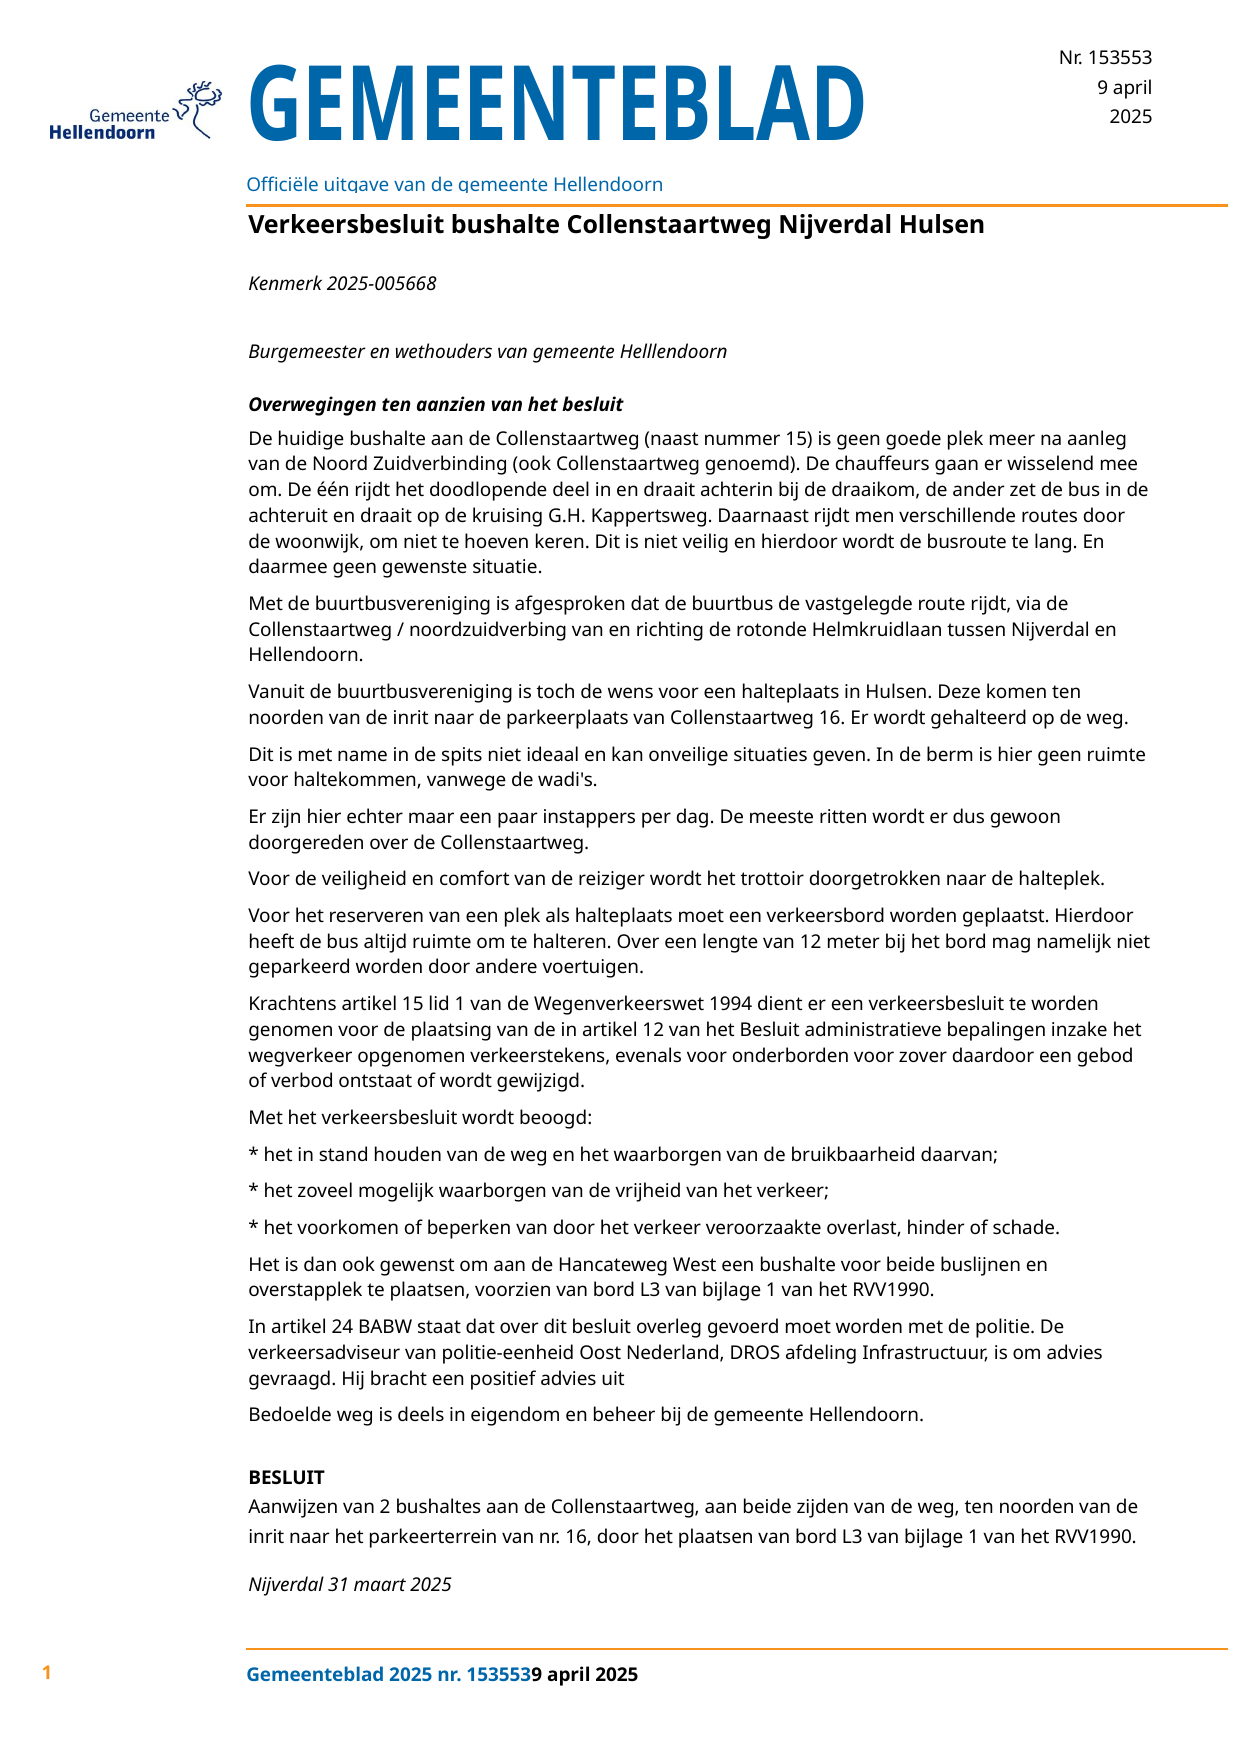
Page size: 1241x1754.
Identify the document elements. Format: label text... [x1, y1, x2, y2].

text Dit is met name in de spits niet ideaal en kan onveilige situaties geven. In de berm is hier geen ruimte voor haltekommen, vanwege de wadi's. [248, 741, 1152, 792]
text Vanuit de buurtbusvereniging is toch de wens voor een halteplaats in Hulsen. Deze komen ten noorden van de inrit naar de parkeerplaats van Collenstaartweg 16. Er wordt gehalteerd op de weg. [248, 678, 1152, 730]
text Met de buurtbusvereniging is afgesproken dat de buurtbus de vastgelegde route rijdt, via de Collenstaartweg / noordzuidverbing van en richting de rotonde Helmkruidlaan tussen Nijverdal en Hellendoorn. [248, 590, 1152, 667]
text * het zoveel mogelijk waarborgen van de vrijheid van het verkeer; [248, 1177, 1152, 1203]
text Burgemeester en wethouders van gemeente Helllendoorn [248, 338, 1152, 364]
text Het is dan ook gewenst om aan de Hancateweg West een bushalte voor beide buslijnen en overstapplek te plaatsen, voorzien van bord L3 van bijlage 1 van het RVV1990. [248, 1251, 1152, 1302]
text Voor het reserveren van een plek als halteplaats moet een verkeersbord worden geplaatst. Hierdoor heeft de bus altijd ruimte om te halteren. Over een lengte van 12 meter bij het bord mag namelijk niet geparkeerd worden door andere voertuigen. [248, 902, 1152, 979]
text Bedoelde weg is deels in eigendom en beheer bij de gemeente Hellendoorn. [248, 1401, 1152, 1427]
text * het voorkomen of beperken van door het verkeer veroorzaakte overlast, hinder of schade. [248, 1214, 1152, 1240]
text Verkeersbesluit bushalte Collenstaartweg Nijverdal Hulsen [248, 207, 1152, 241]
text Nijverdal 31 maart 2025 [248, 1571, 1152, 1597]
text Kenmerk 2025-005668 [248, 270, 1152, 296]
text Voor de veiligheid en comfort van de reiziger wordt het trottoir doorgetrokken naar de halteplek. [248, 866, 1152, 891]
text Krachtens artikel 15 lid 1 van de Wegenverkeerswet 1994 dient er een verkeersbesluit te worden genomen voor de plaatsing van de in artikel 12 van het Besluit administratieve bepalingen inzake het wegverkeer opgenomen verkeerstekens, evenals voor onderborden voor zover daardoor een gebod of verbod ontstaat of wordt gewijzigd. [248, 990, 1152, 1093]
text Overwegingen ten aanzien van het besluit [248, 391, 1152, 417]
text Aanwijzen van 2 bushaltes aan de Collenstaartweg, aan beide zijden van de weg, ten noorden van de inrit naar het parkeerterrein van nr. 16, door het plaatsen van bord L3 van bijlage 1 van het RVV1990. [248, 1494, 1152, 1549]
text BESLUIT [248, 1464, 1152, 1490]
text Er zijn hier echter maar een paar instappers per dag. De meeste ritten wordt er dus gewoon doorgereden over de Collenstaartweg. [248, 803, 1152, 854]
text Met het verkeersbesluit wordt beoogd: [248, 1104, 1152, 1130]
text * het in stand houden van de weg en het waarborgen van de bruikbaarheid daarvan; [248, 1141, 1152, 1167]
picture [41, 47, 231, 172]
text De huidige bushalte aan de Collenstaartweg (naast nummer 15) is geen goede plek meer na aanleg van de Noord Zuidverbinding (ook Collenstaartweg genoemd). De chauffeurs gaan er wisselend mee om. De één rijdt het doodlopende deel in en draait achterin bij de draaikom, de ander zet de bus in de achteruit en draait op de kruising G.H. Kappertsweg. Daarnaast rijdt men verschillende routes door de woonwijk, om niet te hoeven keren. Dit is niet veilig en hierdoor wordt de busroute te lang. En daarmee geen gewenste situatie. [248, 425, 1152, 579]
text In artikel 24 BABW staat dat over dit besluit overleg gevoerd moet worden met de politie. De verkeersadviseur van politie-eenheid Oost Nederland, DROS afdeling Infrastructuur, is om advies gevraagd. Hij bracht een positief advies uit [248, 1313, 1152, 1390]
